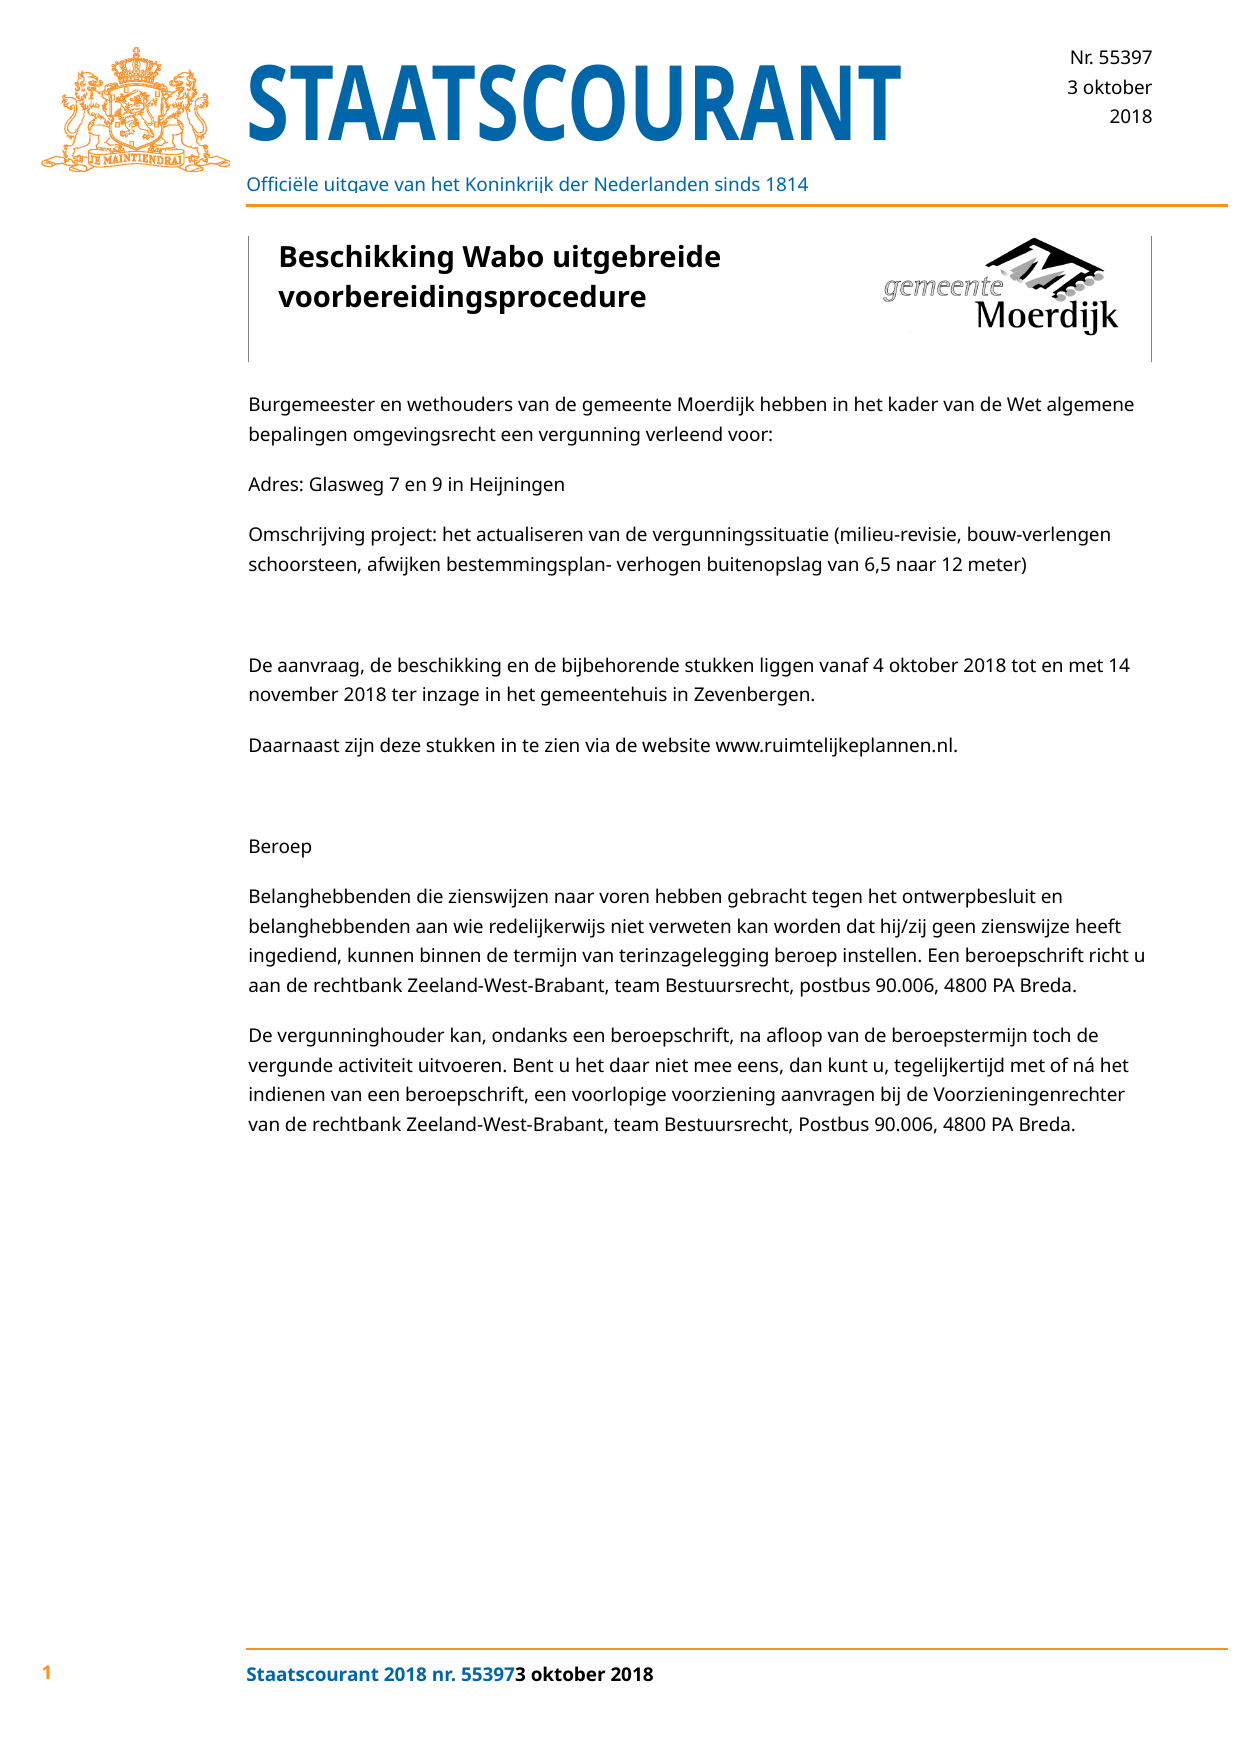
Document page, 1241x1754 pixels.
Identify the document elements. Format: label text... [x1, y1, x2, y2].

text Burgemeester en wethouders van de gemeente Moerdijk hebben in het kader van de Wet algemene bepalingen omgevingsrecht een vergunning verleend voor: [248, 391, 1152, 447]
text De vergunninghouder kan, ondanks een beroepschrift, na afloop van de beroepstermijn toch de vergunde activiteit uitvoeren. Bent u het daar niet mee eens, dan kunt u, tegelijkertijd met of ná het indienen van een beroepschrift, een voorlopige voorziening aanvragen bij de Voorzieningenrechter van de rechtbank Zeeland-West-Brabant, team Bestuursrecht, Postbus 90.006, 4800 PA Breda. [248, 1022, 1152, 1137]
picture [41, 47, 231, 172]
table_header Beschikking Wabo uitgebreide voorbereidingsprocedure [249, 236, 850, 362]
text Omschrijving project: het actualiseren van de vergunningssituatie (milieu-revisie, bouw-verlengen schoorsteen, afwijken bestemmingsplan- verhogen buitenopslag van 6,5 naar 12 meter) [248, 522, 1152, 577]
text De aanvraag, de beschikking en de bijbehorende stukken liggen vanaf 4 oktober 2018 tot en met 14 november 2018 ter inzage in het gemeentehuis in Zevenbergen. [248, 652, 1152, 707]
picture [882, 236, 1119, 336]
text Adres: Glasweg 7 en 9 in Heijningen [248, 471, 1152, 497]
text Daarnaast zijn deze stukken in te zien via de website www.ruimtelijkeplannen.nl. [248, 732, 1152, 758]
text Belanghebbenden die zienswijzen naar voren hebben gebracht tegen het ontwerpbesluit en belanghebbenden aan wie redelijkerwijs niet verweten kan worden dat hij/zij geen zienswijze heeft ingediend, kunnen binnen de termijn van terinzagelegging beroep instellen. Een beroepschrift richt u aan de rechtbank Zeeland-West-Brabant, team Bestuursrecht, postbus 90.006, 4800 PA Breda. [248, 883, 1152, 998]
table_header [850, 236, 1151, 362]
text Beroep [248, 833, 1152, 859]
